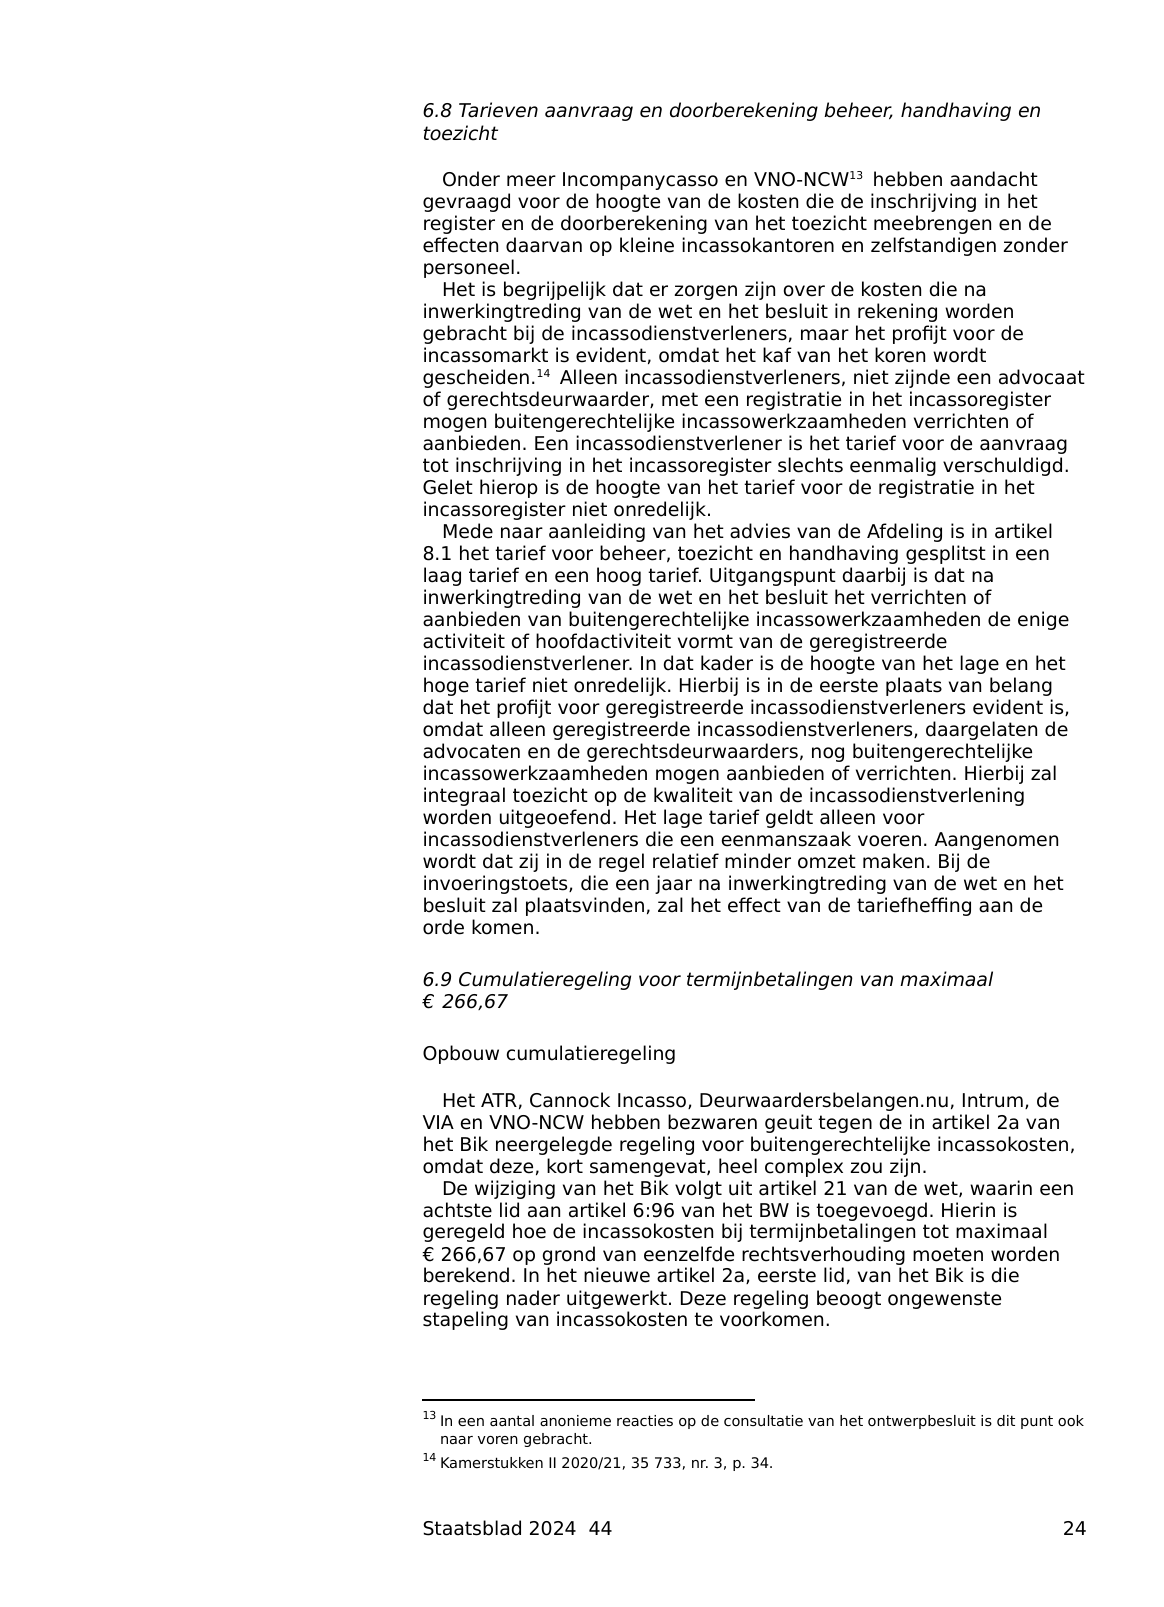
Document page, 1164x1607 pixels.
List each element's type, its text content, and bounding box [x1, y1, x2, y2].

subtitle Opbouw cumulatieregeling [422, 1043, 1087, 1064]
text In een aantal anonieme reacties op de consultatie van het ontwerpbesluit is dit punt ook naar voren gebracht. [422, 1409, 1087, 1448]
text De wijziging van het Bik volgt uit artikel 21 van de wet, waarin een achtste lid aan artikel 6:96 van het BW is toegevoegd. Hierin is geregeld hoe de incassokosten bij termijnbetalingen tot maximaal € 266,67 op grond van eenzelfde rechtsverhouding moeten worden berekend. In het nieuwe artikel 2a, eerste lid, van het Bik is die regeling nader uitgewerkt. Deze regeling beoogt ongewenste stapeling van incassokosten te voorkomen. [422, 1177, 1087, 1331]
text Kamerstukken II 2020/21, 35 733, nr. 3, p. 34. [422, 1451, 1087, 1473]
subtitle 6.9 Cumulatieregeling voor termijnbetalingen van maximaal € 266,67 [422, 969, 1087, 1013]
text Het ATR, Cannock Incasso, Deurwaardersbelangen.nu, Intrum, de VIA en VNO-NCW hebben bezwaren geuit tegen de in artikel 2a van het Bik neergelegde regeling voor buitengerechtelijke incassokosten, omdat deze, kort samengevat, heel complex zou zijn. [422, 1089, 1087, 1177]
text Het is begrijpelijk dat er zorgen zijn over de kosten die na inwerkingtreding van de wet en het besluit in rekening worden gebracht bij de incassodienstverleners, maar het profijt voor de incassomarkt is evident, omdat het kaf van het koren wordt gescheiden. Alleen incassodienstverleners, niet zijnde een advocaat of gerechtsdeurwaarder, met een registratie in het incassoregister mogen buitengerechtelijke incassowerkzaamheden verrichten of aanbieden. Een incassodienstverlener is het tarief voor de aanvraag tot inschrijving in het incassoregister slechts eenmalig verschuldigd. Gelet hierop is de hoogte van het tarief voor de registratie in het incassoregister niet onredelijk. [422, 279, 1087, 521]
text Mede naar aanleiding van het advies van de Afdeling is in artikel 8.1 het tarief voor beheer, toezicht en handhaving gesplitst in een laag tarief en een hoog tarief. Uitgangspunt daarbij is dat na inwerkingtreding van de wet en het besluit het verrichten of aanbieden van buitengerechtelijke incassowerkzaamheden de enige activiteit of hoofdactiviteit vormt van de geregistreerde incassodienstverlener. In dat kader is de hoogte van het lage en het hoge tarief niet onredelijk. Hierbij is in de eerste plaats van belang dat het profijt voor geregistreerde incassodienstverleners evident is, omdat alleen geregistreerde incassodienstverleners, daargelaten de advocaten en de gerechtsdeurwaarders, nog buitengerechtelijke incassowerkzaamheden mogen aanbieden of verrichten. Hierbij zal integraal toezicht op de kwaliteit van de incassodienstverlening worden uitgeoefend. Het lage tarief geldt alleen voor incassodienstverleners die een eenmanszaak voeren. Aangenomen wordt dat zij in de regel relatief minder omzet maken. Bij de invoeringstoets, die een jaar na inwerkingtreding van de wet en het besluit zal plaatsvinden, zal het effect van de tariefheffing aan de orde komen. [422, 521, 1087, 939]
text Onder meer Incompanycasso en VNO-NCW hebben aandacht gevraagd voor de hoogte van de kosten die de inschrijving in het register en de doorberekening van het toezicht meebrengen en de effecten daarvan op kleine incassokantoren en zelfstandigen zonder personeel. [422, 169, 1087, 279]
subtitle 6.8 Tarieven aanvraag en doorberekening beheer, handhaving en toezicht [422, 100, 1087, 144]
